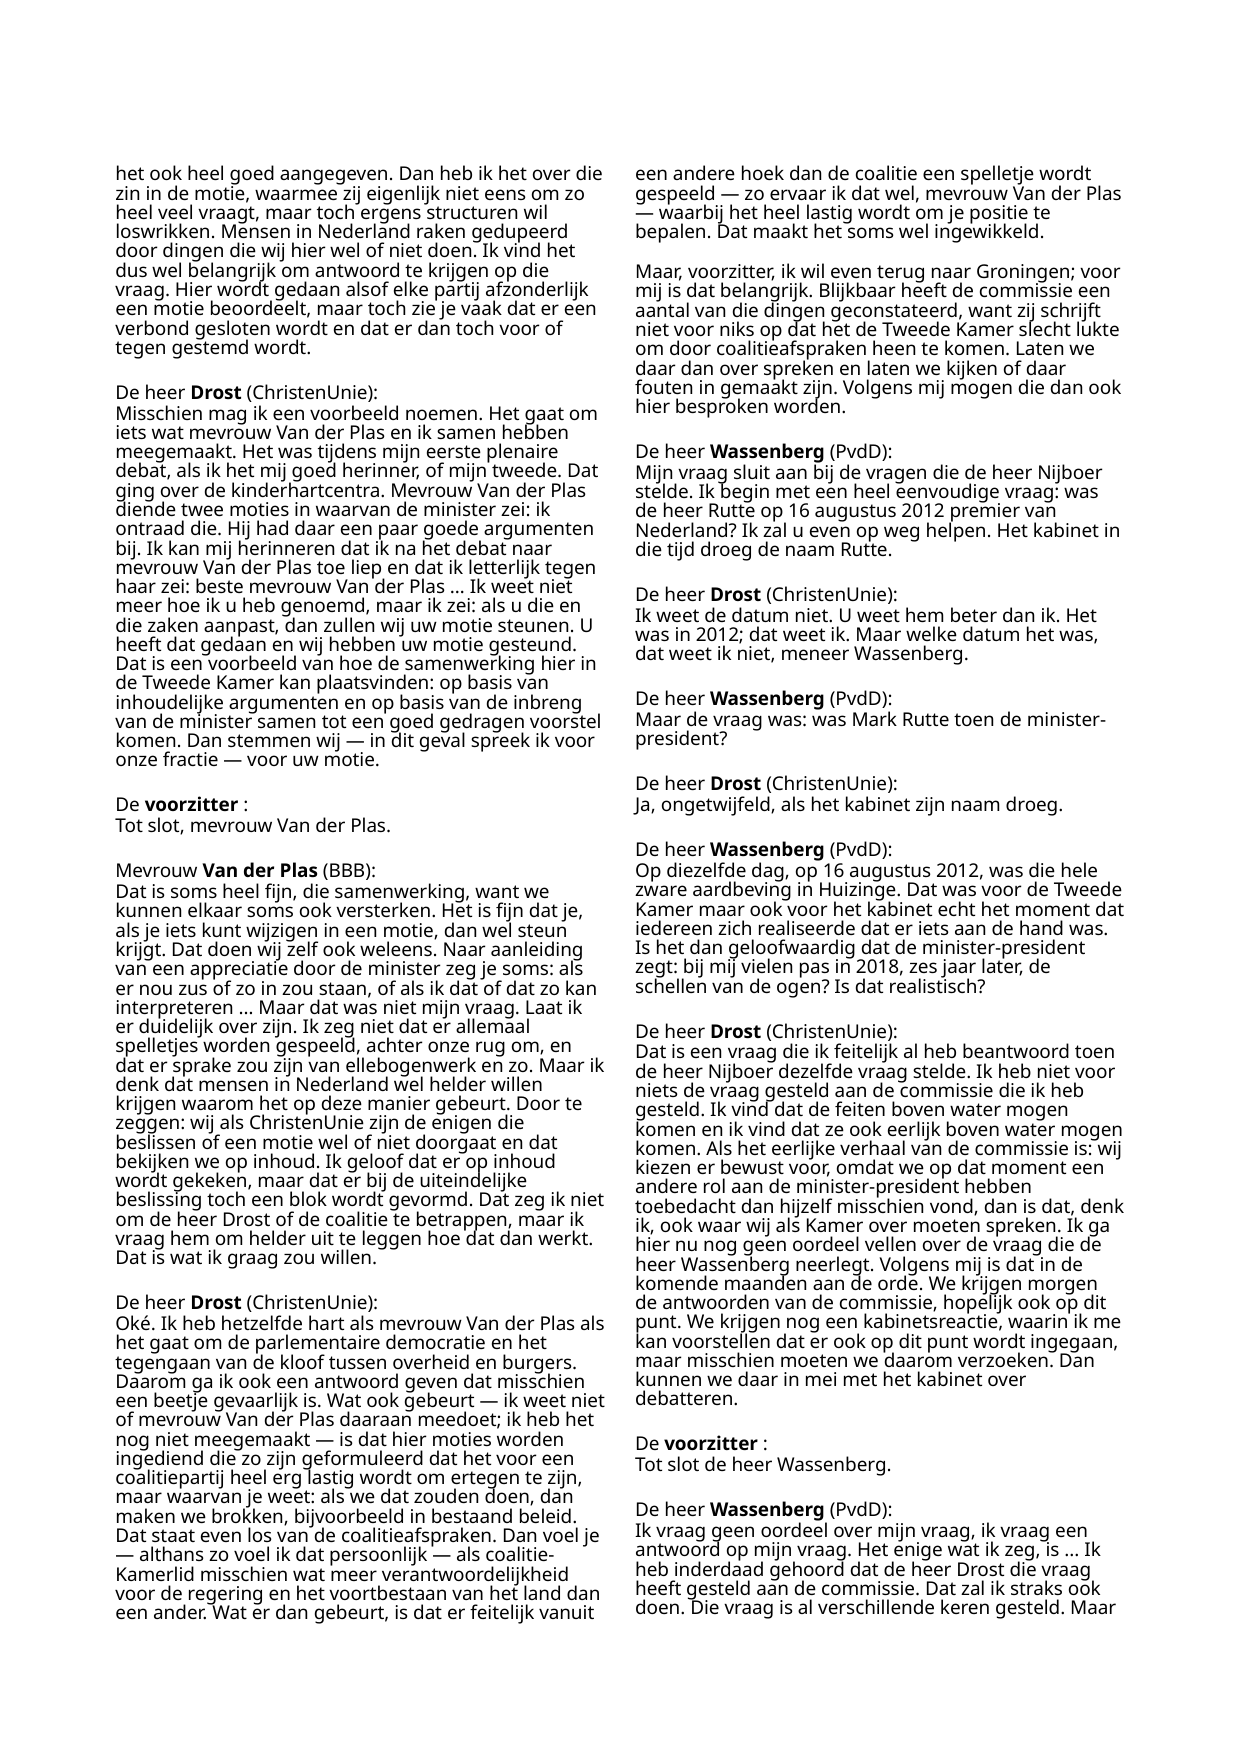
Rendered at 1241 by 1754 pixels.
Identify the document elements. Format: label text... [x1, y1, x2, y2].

text De heer Drost (ChristenUnie): [635, 581, 1125, 607]
text De heer Wassenberg (PvdD): [635, 1496, 1125, 1522]
text het ook heel goed aangegeven. Dan heb ik het over die zin in de motie, waarmee zij eigenlijk niet eens om zo heel veel vraagt, maar toch ergens structuren wil loswrikken. Mensen in Nederland raken gedupeerd door dingen die wij hier wel of niet doen. Ik vind het dus wel belangrijk om antwoord te krijgen op die vraag. Hier wordt gedaan alsof elke partij afzonderlijk een motie beoordeelt, maar toch zie je vaak dat er een verbond gesloten wordt en dat er dan toch voor of tegen gestemd wordt. [115, 165, 605, 358]
text De heer Wassenberg (PvdD): [635, 685, 1125, 711]
text Op diezelfde dag, op 16 augustus 2012, was die hele zware aardbeving in Huizinge. Dat was voor de Tweede Kamer maar ook voor het kabinet echt het moment dat iedereen zich realiseerde dat er iets aan de hand was. Is het dan geloofwaardig dat de minister-president zegt: bij mij vielen pas in 2018, zes jaar later, de schellen van de ogen? Is dat realistisch? [635, 862, 1125, 997]
text Tot slot de heer Wassenberg. [635, 1456, 1125, 1476]
text Ik vraag geen oordeel over mijn vraag, ik vraag een antwoord op mijn vraag. Het enige wat ik zeg, is ... Ik heb inderdaad gehoord dat de heer Drost die vraag heeft gesteld aan de commissie. Dat zal ik straks ook doen. Die vraag is al verschillende keren gesteld. Maar [635, 1522, 1125, 1618]
text De heer Drost (ChristenUnie): [115, 379, 605, 404]
text De heer Wassenberg (PvdD): [635, 438, 1125, 464]
text Mijn vraag sluit aan bij de vragen die de heer Nijboer stelde. Ik begin met een heel eenvoudige vraag: was de heer Rutte op 16 augustus 2012 premier van Nederland? Ik zal u even op weg helpen. Het kabinet in die tijd droeg de naam Rutte. [635, 464, 1125, 560]
text Maar de vraag was: was Mark Rutte toen de minister-president? [635, 711, 1125, 750]
text De heer Drost (ChristenUnie): [635, 771, 1125, 796]
text De heer Drost (ChristenUnie): [635, 1018, 1125, 1043]
text Ja, ongetwijfeld, als het kabinet zijn naam droeg. [635, 796, 1125, 816]
text Oké. Ik heb hetzelfde hart als mevrouw Van der Plas als het gaat om de parlementaire democratie en het tegengaan van de kloof tussen overheid en burgers. Daarom ga ik ook een antwoord geven dat misschien een beetje gevaarlijk is. Wat ook gebeurt — ik weet niet of mevrouw Van der Plas daaraan meedoet; ik heb het nog niet meegemaakt — is dat hier moties worden ingediend die zo zijn geformuleerd dat het voor een coalitiepartij heel erg lastig wordt om ertegen te zijn, maar waarvan je weet: als we dat zouden doen, dan maken we brokken, bijvoorbeeld in bestaand beleid. Dat staat even los van de coalitieafspraken. Dan voel je — althans zo voel ik dat persoonlijk — als coalitie-Kamerlid misschien wat meer verantwoordelijkheid voor de regering en het voortbestaan van het land dan een ander. Wat er dan gebeurt, is dat er feitelijk vanuit [115, 1315, 605, 1623]
text Dat is een vraag die ik feitelijk al heb beantwoord toen de heer Nijboer dezelfde vraag stelde. Ik heb niet voor niets de vraag gesteld aan de commissie die ik heb gesteld. Ik vind dat de feiten boven water mogen komen en ik vind dat ze ook eerlijk boven water mogen komen. Als het eerlijke verhaal van de commissie is: wij kiezen er bewust voor, omdat we op dat moment een andere rol aan de minister-president hebben toebedacht dan hijzelf misschien vond, dan is dat, denk ik, ook waar wij als Kamer over moeten spreken. Ik ga hier nu nog geen oordeel vellen over de vraag die de heer Wassenberg neerlegt. Volgens mij is dat in de komende maanden aan de orde. We krijgen morgen de antwoorden van de commissie, hopelijk ook op dit punt. We krijgen nog een kabinetsreactie, waarin ik me kan voorstellen dat er ook op dit punt wordt ingegaan, maar misschien moeten we daarom verzoeken. Dan kunnen we daar in mei met het kabinet over debatteren. [635, 1043, 1125, 1410]
text De voorzitter : [635, 1431, 1125, 1456]
text Maar, voorzitter, ik wil even terug naar Groningen; voor mij is dat belangrijk. Blijkbaar heeft de commissie een aantal van die dingen geconstateerd, want zij schrijft niet voor niks op dat het de Tweede Kamer slecht lukte om door coalitieafspraken heen te komen. Laten we daar dan over spreken en laten we kijken of daar fouten in gemaakt zijn. Volgens mij mogen die dan ook hier besproken worden. [635, 263, 1125, 417]
text een andere hoek dan de coalitie een spelletje wordt gespeeld — zo ervaar ik dat wel, mevrouw Van der Plas — waarbij het heel lastig wordt om je positie te bepalen. Dat maakt het soms wel ingewikkeld. [635, 165, 1125, 242]
text Tot slot, mevrouw Van der Plas. [115, 817, 605, 837]
text Dat is soms heel fijn, die samenwerking, want we kunnen elkaar soms ook versterken. Het is fijn dat je, als je iets kunt wijzigen in een motie, dan wel steun krijgt. Dat doen wij zelf ook weleens. Naar aanleiding van een appreciatie door de minister zeg je soms: als er nou zus of zo in zou staan, of als ik dat of dat zo kan interpreteren … Maar dat was niet mijn vraag. Laat ik er duidelijk over zijn. Ik zeg niet dat er allemaal spelletjes worden gespeeld, achter onze rug om, en dat er sprake zou zijn van ellebogenwerk en zo. Maar ik denk dat mensen in Nederland wel helder willen krijgen waarom het op deze manier gebeurt. Door te zeggen: wij als ChristenUnie zijn de enigen die beslissen of een motie wel of niet doorgaat en dat bekijken we op inhoud. Ik geloof dat er op inhoud wordt gekeken, maar dat er bij de uiteindelijke beslissing toch een blok wordt gevormd. Dat zeg ik niet om de heer Drost of de coalitie te betrappen, maar ik vraag hem om helder uit te leggen hoe dat dan werkt. Dat is wat ik graag zou willen. [115, 883, 605, 1268]
text De heer Wassenberg (PvdD): [635, 836, 1125, 862]
text Mevrouw Van der Plas (BBB): [115, 857, 605, 883]
text Ik weet de datum niet. U weet hem beter dan ik. Het was in 2012; dat weet ik. Maar welke datum het was, dat weet ik niet, meneer Wassenberg. [635, 607, 1125, 664]
text De heer Drost (ChristenUnie): [115, 1289, 605, 1315]
text De voorzitter : [115, 792, 605, 817]
text Misschien mag ik een voorbeeld noemen. Het gaat om iets wat mevrouw Van der Plas en ik samen hebben meegemaakt. Het was tijdens mijn eerste plenaire debat, als ik het mij goed herinner, of mijn tweede. Dat ging over de kinderhartcentra. Mevrouw Van der Plas diende twee moties in waarvan de minister zei: ik ontraad die. Hij had daar een paar goede argumenten bij. Ik kan mij herinneren dat ik na het debat naar mevrouw Van der Plas toe liep en dat ik letterlijk tegen haar zei: beste mevrouw Van der Plas … Ik weet niet meer hoe ik u heb genoemd, maar ik zei: als u die en die zaken aanpast, dan zullen wij uw motie steunen. U heeft dat gedaan en wij hebben uw motie gesteund. Dat is een voorbeeld van hoe de samenwerking hier in de Tweede Kamer kan plaatsvinden: op basis van inhoudelijke argumenten en op basis van de inbreng van de minister samen tot een goed gedragen voorstel komen. Dan stemmen wij — in dit geval spreek ik voor onze fractie — voor uw motie. [115, 404, 605, 771]
